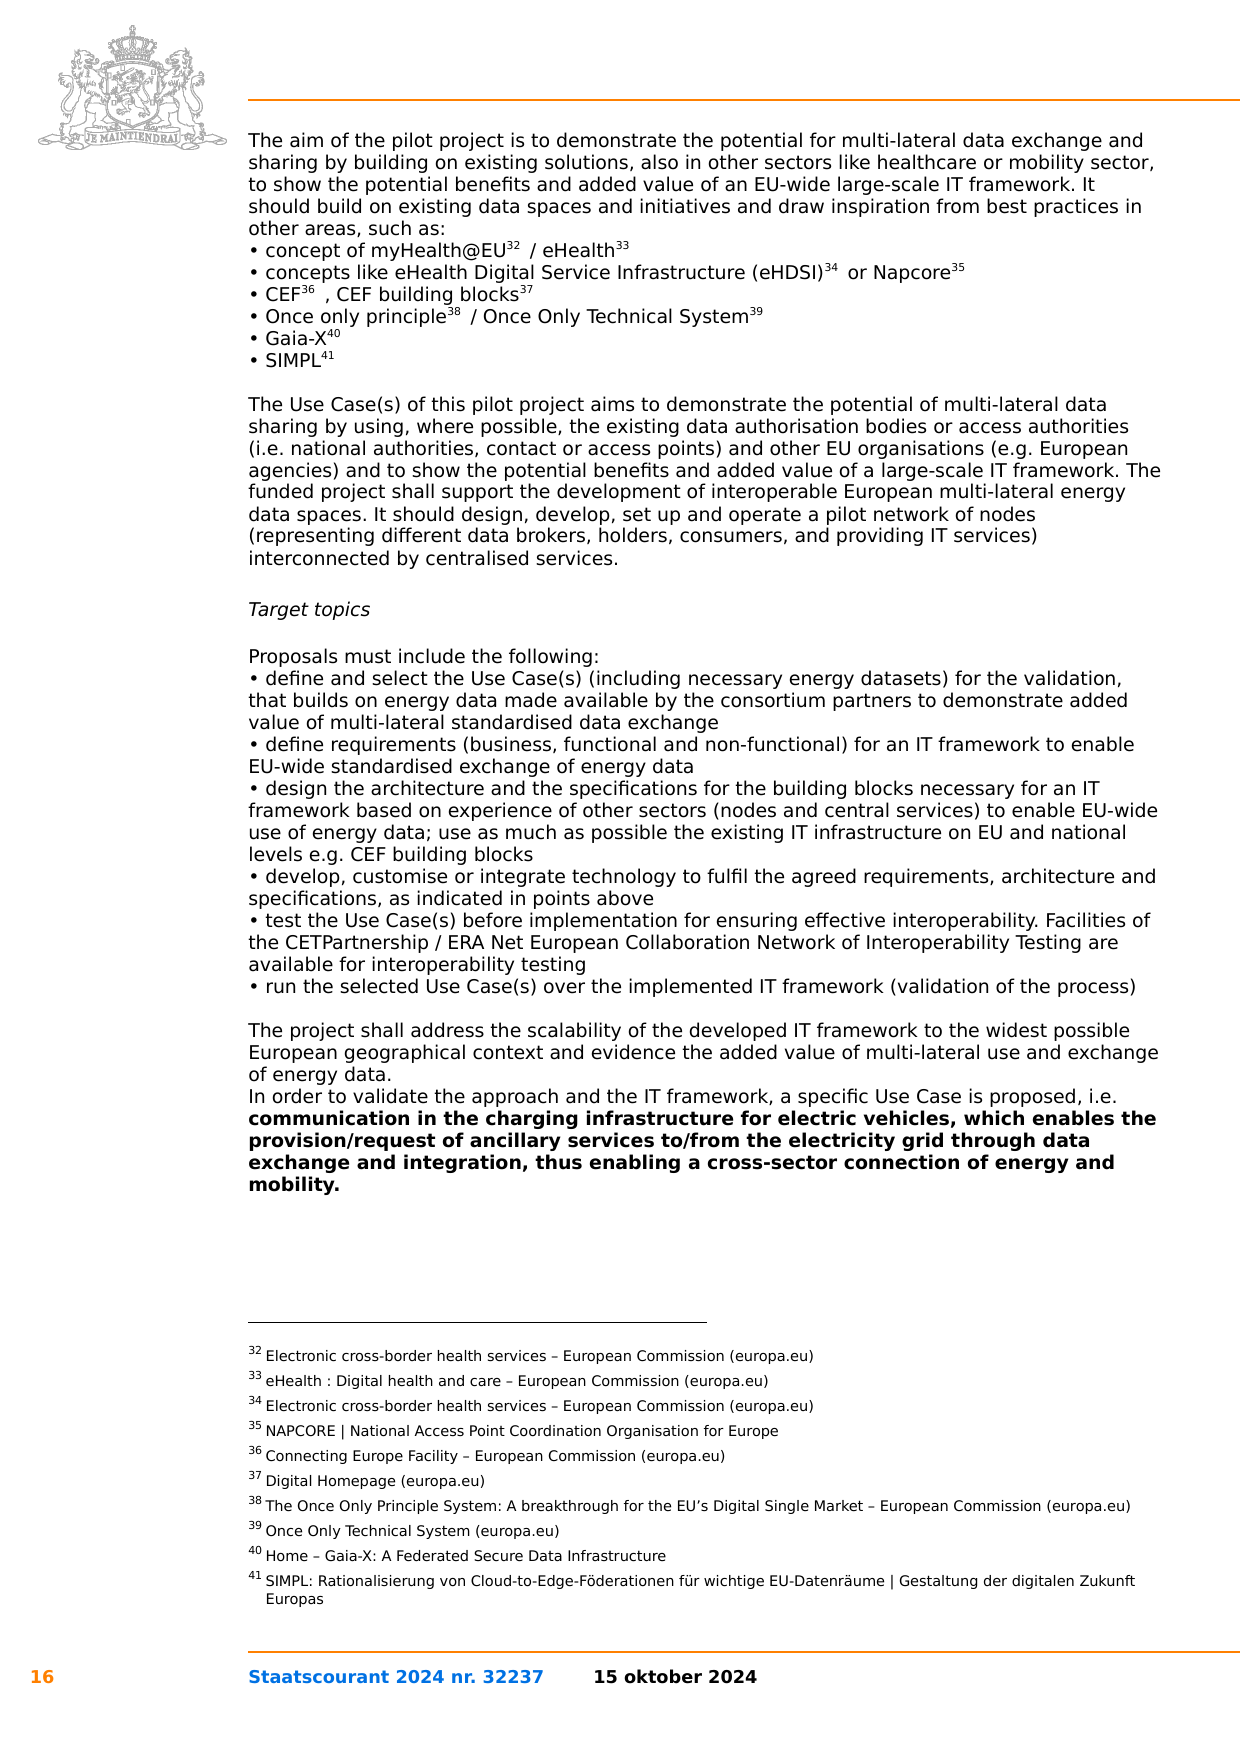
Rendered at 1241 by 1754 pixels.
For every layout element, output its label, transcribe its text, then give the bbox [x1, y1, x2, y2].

text • run the selected Use Case(s) over the implemented IT framework (validation of the process) [248, 976, 1163, 998]
text SIMPL: Rationalisierung von Cloud-to-Edge-Föderationen für wichtige EU-Datenräume | Gestaltung der digitalen Zukunft Europas [248, 1569, 1163, 1608]
text • test the Use Case(s) before implementation for ensuring effective interoperability. Facilities of the CETPartnership / ERA Net European Collaboration Network of Interoperability Testing are available for interoperability testing [248, 910, 1163, 976]
text • Once only principle / Once Only Technical System [248, 306, 1163, 328]
text The aim of the pilot project is to demonstrate the potential for multi-lateral data exchange and sharing by building on existing solutions, also in other sectors like healthcare or mobility sector, to show the potential benefits and added value of an EU-wide large-scale IT framework. It should build on existing data spaces and initiatives and draw inspiration from best practices in other areas, such as: [248, 130, 1163, 240]
text The project shall address the scalability of the developed IT framework to the widest possible European geographical context and evidence the added value of multi-lateral use and exchange of energy data. [248, 1020, 1163, 1086]
text eHealth : Digital health and care – European Commission (europa.eu) [248, 1369, 1163, 1391]
text Once Only Technical System (europa.eu) [248, 1519, 1163, 1541]
text In order to validate the approach and the IT framework, a specific Use Case is proposed, i.e. communication in the charging infrastructure for electric vehicles, which enables the provision/request of ancillary services to/from the electricity grid through data exchange and integration, thus enabling a cross-sector connection of energy and mobility. [248, 1086, 1163, 1196]
text Connecting Europe Facility – European Commission (europa.eu) [248, 1444, 1163, 1466]
text Home – Gaia-X: A Federated Secure Data Infrastructure [248, 1544, 1163, 1566]
text • CEF , CEF building blocks [248, 284, 1163, 306]
text Electronic cross-border health services – European Commission (europa.eu) [248, 1394, 1163, 1416]
text • concepts like eHealth Digital Service Infrastructure (eHDSI) or Napcore [248, 262, 1163, 284]
text The Once Only Principle System: A breakthrough for the EU’s Digital Single Market – European Commission (europa.eu) [248, 1494, 1163, 1516]
subtitle Target topics [248, 599, 1163, 621]
text The Use Case(s) of this pilot project aims to demonstrate the potential of multi-lateral data sharing by using, where possible, the existing data authorisation bodies or access authorities (i.e. national authorities, contact or access points) and other EU organisations (e.g. European agencies) and to show the potential benefits and added value of a large-scale IT framework. The funded project shall support the development of interoperable European multi-lateral energy data spaces. It should design, develop, set up and operate a pilot network of nodes (representing different data brokers, holders, consumers, and providing IT services) interconnected by centralised services. [248, 393, 1163, 569]
text Electronic cross-border health services – European Commission (europa.eu) [248, 1344, 1163, 1366]
text • define requirements (business, functional and non-functional) for an IT framework to enable EU-wide standardised exchange of energy data [248, 734, 1163, 778]
text • define and select the Use Case(s) (including necessary energy datasets) for the validation, that builds on energy data made available by the consortium partners to demonstrate added value of multi-lateral standardised data exchange [248, 668, 1163, 734]
text • develop, customise or integrate technology to fulfil the agreed requirements, architecture and specifications, as indicated in points above [248, 866, 1163, 910]
text • SIMPL [248, 350, 1163, 372]
text Digital Homepage (europa.eu) [248, 1469, 1163, 1491]
text • concept of myHealth@EU / eHealth [248, 240, 1163, 262]
text Proposals must include the following: [248, 646, 1163, 668]
picture [38, 25, 227, 150]
text • design the architecture and the specifications for the building blocks necessary for an IT framework based on experience of other sectors (nodes and central services) to enable EU-wide use of energy data; use as much as possible the existing IT infrastructure on EU and national levels e.g. CEF building blocks [248, 778, 1163, 866]
text • Gaia-X [248, 328, 1163, 350]
text NAPCORE | National Access Point Coordination Organisation for Europe [248, 1419, 1163, 1441]
